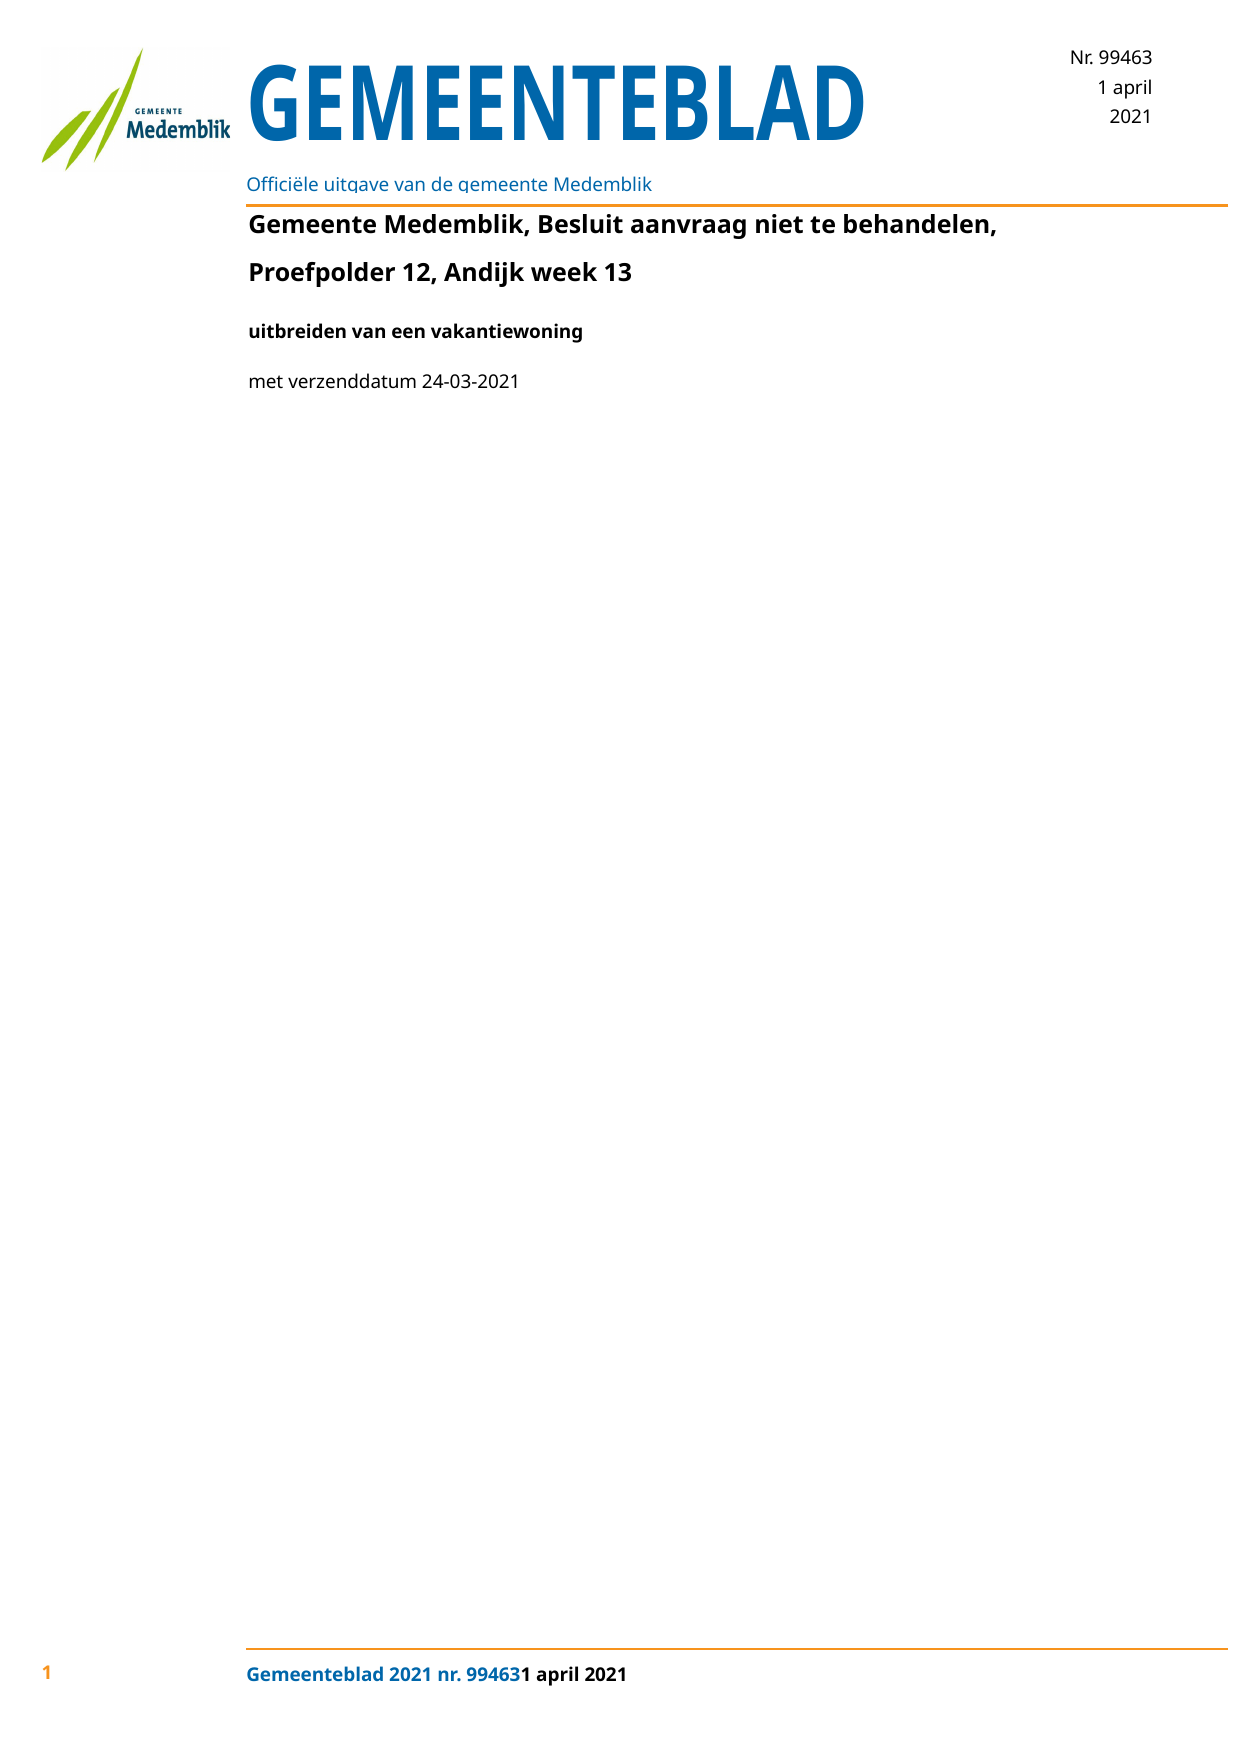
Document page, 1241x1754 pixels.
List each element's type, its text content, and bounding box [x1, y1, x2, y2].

text met verzenddatum 24-03-2021 [248, 368, 1152, 394]
text uitbreiden van een vakantiewoning [248, 318, 1152, 344]
picture [41, 47, 231, 172]
text Gemeente Medemblik, Besluit aanvraag niet te behandelen, Proefpolder 12, Andijk week 13 [248, 207, 1152, 288]
